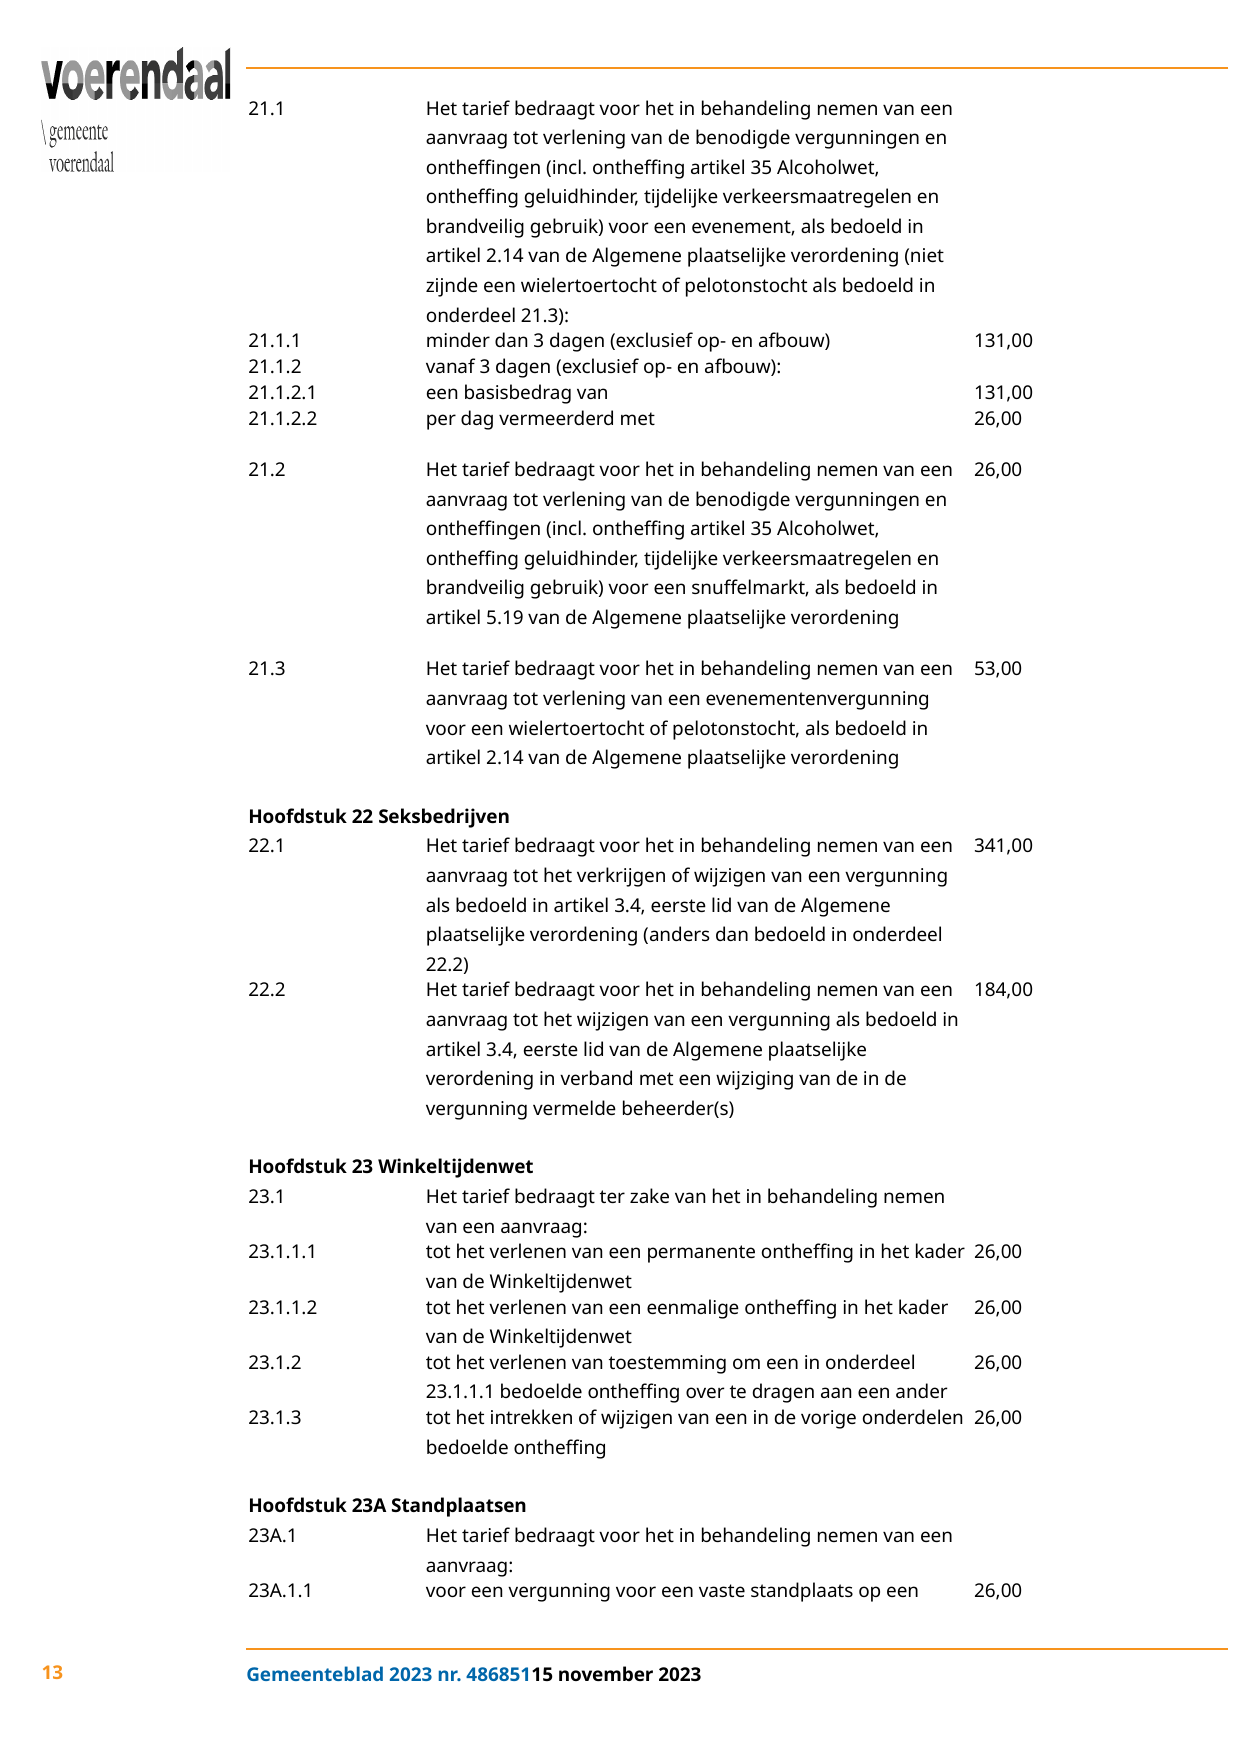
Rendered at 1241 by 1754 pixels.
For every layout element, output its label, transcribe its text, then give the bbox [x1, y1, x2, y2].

table_cell [248, 431, 426, 456]
table_cell tot het intrekken of wijzigen van een in de vorige onderdelen bedoelde ontheffing [426, 1405, 974, 1460]
table_header [974, 95, 1152, 328]
table_cell Het tarief bedraagt voor het in behandeling nemen van een aanvraag tot verlening van een evenementenvergunning voor een wielertoertocht of pelotonstocht, als bedoeld in artikel 2.14 van de Algemene plaatselijke verordening [426, 656, 974, 770]
table_cell [974, 630, 1152, 656]
table_header Het tarief bedraagt voor het in behandeling nemen van een aanvraag tot het verkrijgen of wijzigen van een vergunning als bedoeld in artikel 3.4, eerste lid van de Algemene plaatselijke verordening (anders dan bedoeld in onderdeel 22.2) [426, 833, 974, 977]
table_header Het tarief bedraagt ter zake van het in behandeling nemen van een aanvraag: [426, 1183, 974, 1238]
table_header 22.1 [248, 833, 426, 977]
table_cell per dag vermeerderd met [426, 405, 974, 431]
table_cell [426, 431, 974, 456]
table_cell minder dan 3 dagen (exclusief op- en afbouw) [426, 328, 974, 353]
table_cell [974, 431, 1152, 456]
table_cell Het tarief bedraagt voor het in behandeling nemen van een aanvraag tot het wijzigen van een vergunning als bedoeld in artikel 3.4, eerste lid van de Algemene plaatselijke verordening in verband met een wijziging van de in de vergunning vermelde beheerder(s) [426, 977, 974, 1121]
table_cell tot het verlenen van een permanente ontheffing in het kader van de Winkeltijdenwet [426, 1239, 974, 1294]
table_header Het tarief bedraagt voor het in behandeling nemen van een aanvraag: [426, 1522, 974, 1578]
table_cell 131,00 [974, 379, 1152, 405]
table_cell 23.1.1.2 [248, 1294, 426, 1349]
table_cell Het tarief bedraagt voor het in behandeling nemen van een aanvraag tot verlening van de benodigde vergunningen en ontheffingen (incl. ontheffing artikel 35 Alcoholwet, ontheffing geluidhinder, tijdelijke verkeersmaatregelen en brandveilig gebruik) voor een snuffelmarkt, als bedoeld in artikel 5.19 van de Algemene plaatselijke verordening [426, 456, 974, 630]
table_cell 53,00 [974, 656, 1152, 770]
table_cell 184,00 [974, 977, 1152, 1121]
table_header 21.1 [248, 95, 426, 328]
table_cell 21.1.2 [248, 353, 426, 379]
table_cell [974, 353, 1152, 379]
table_cell [426, 630, 974, 656]
table_cell 21.3 [248, 656, 426, 770]
picture [41, 47, 231, 172]
text Hoofdstuk 22 Seksbedrijven [248, 803, 1152, 829]
text Hoofdstuk 23 Winkeltijdenwet [248, 1153, 1152, 1179]
table_cell [248, 630, 426, 656]
table_cell voor een vergunning voor een vaste standplaats op een [426, 1578, 974, 1603]
table_cell 23.1.2 [248, 1349, 426, 1404]
table_cell 23A.1.1 [248, 1578, 426, 1603]
table_header Het tarief bedraagt voor het in behandeling nemen van een aanvraag tot verlening van de benodigde vergunningen en ontheffingen (incl. ontheffing artikel 35 Alcoholwet, ontheffing geluidhinder, tijdelijke verkeersmaatregelen en brandveilig gebruik) voor een evenement, als bedoeld in artikel 2.14 van de Algemene plaatselijke verordening (niet zijnde een wielertoertocht of pelotonstocht als bedoeld in onderdeel 21.3): [426, 95, 974, 328]
table_cell 23.1.3 [248, 1405, 426, 1460]
table_cell 26,00 [974, 456, 1152, 630]
table_header [974, 1522, 1152, 1578]
table_cell vanaf 3 dagen (exclusief op- en afbouw): [426, 353, 974, 379]
table_cell 23.1.1.1 [248, 1239, 426, 1294]
table_cell 26,00 [974, 405, 1152, 431]
table_header 23.1 [248, 1183, 426, 1238]
table_cell 22.2 [248, 977, 426, 1121]
table_cell tot het verlenen van een eenmalige ontheffing in het kader van de Winkeltijdenwet [426, 1294, 974, 1349]
table_cell 26,00 [974, 1405, 1152, 1460]
table_cell een basisbedrag van [426, 379, 974, 405]
text Hoofdstuk 23A Standplaatsen [248, 1493, 1152, 1518]
table_header [974, 1183, 1152, 1238]
table_cell 26,00 [974, 1294, 1152, 1349]
table_header 23A.1 [248, 1522, 426, 1578]
table_cell 26,00 [974, 1239, 1152, 1294]
table_cell 26,00 [974, 1349, 1152, 1404]
table_cell tot het verlenen van toestemming om een in onderdeel 23.1.1.1 bedoelde ontheffing over te dragen aan een ander [426, 1349, 974, 1404]
table_cell 21.1.2.1 [248, 379, 426, 405]
table_cell 21.2 [248, 456, 426, 630]
table_cell 131,00 [974, 328, 1152, 353]
table_header 341,00 [974, 833, 1152, 977]
table_cell 21.1.2.2 [248, 405, 426, 431]
table_cell 26,00 [974, 1578, 1152, 1603]
table_cell 21.1.1 [248, 328, 426, 353]
